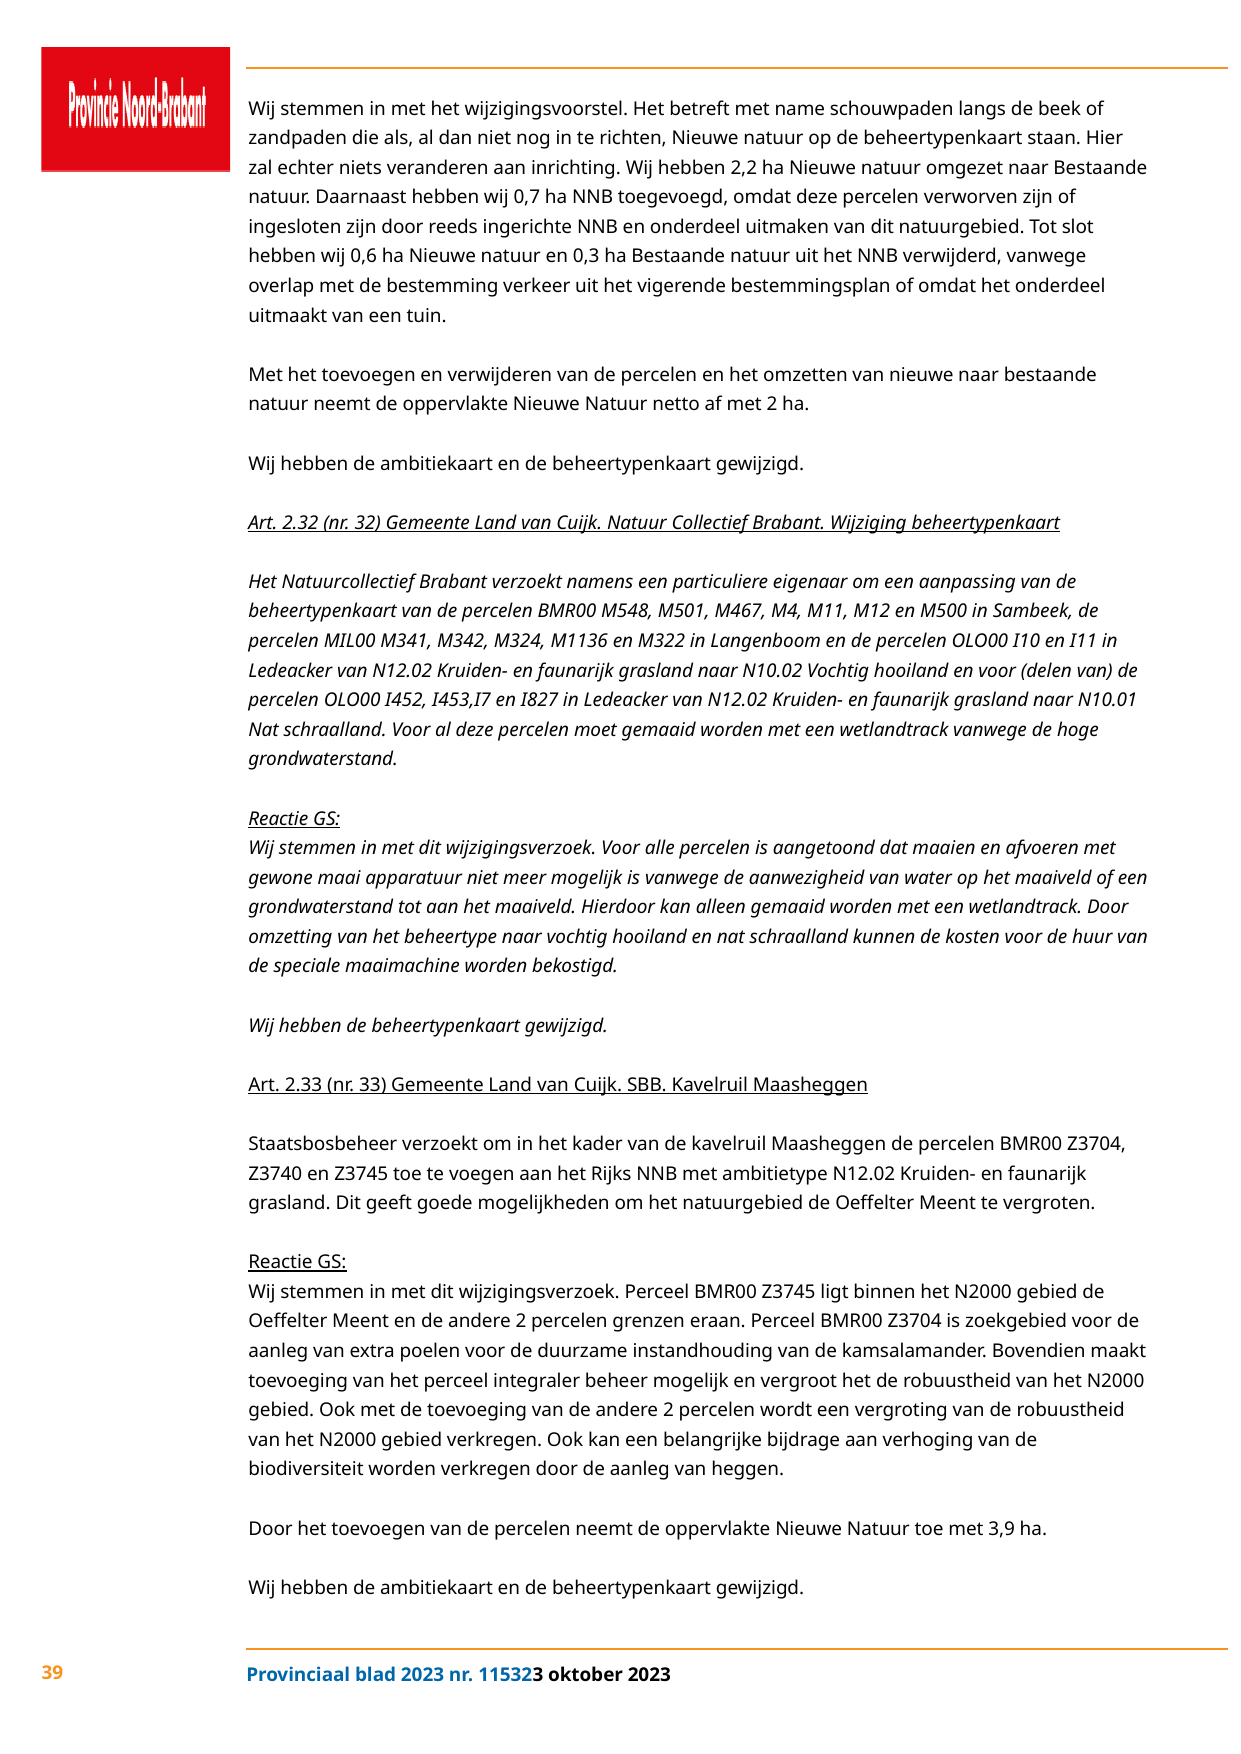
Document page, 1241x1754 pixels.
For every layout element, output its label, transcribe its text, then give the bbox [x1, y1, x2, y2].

text Staatsbosbeheer verzoekt om in het kader van de kavelruil Maasheggen de percelen BMR00 Z3704, Z3740 en Z3745 toe te voegen aan het Rijks NNB met ambitietype N12.02 Kruiden- en faunarijk grasland. Dit geeft goede mogelijkheden om het natuurgebied de Oeffelter Meent te vergroten. [248, 1130, 1152, 1215]
text Wij stemmen in met het wijzigingsvoorstel. Het betreft met name schouwpaden langs de beek of zandpaden die als, al dan niet nog in te richten, Nieuwe natuur op de beheertypenkaart staan. Hier zal echter niets veranderen aan inrichting. Wij hebben 2,2 ha Nieuwe natuur omgezet naar Bestaande natuur. Daarnaast hebben wij 0,7 ha NNB toegevoegd, omdat deze percelen verworven zijn of ingesloten zijn door reeds ingerichte NNB en onderdeel uitmaken van dit natuurgebied. Tot slot hebben wij 0,6 ha Nieuwe natuur en 0,3 ha Bestaande natuur uit het NNB verwijderd, vanwege overlap met de bestemming verkeer uit het vigerende bestemmingsplan of omdat het onderdeel uitmaakt van een tuin. [248, 95, 1152, 328]
text Het Natuurcollectief Brabant verzoekt namens een particuliere eigenaar om een aanpassing van de beheertypenkaart van de percelen BMR00 M548, M501, M467, M4, M11, M12 en M500 in Sambeek, de percelen MIL00 M341, M342, M324, M1136 en M322 in Langenboom en de percelen OLO00 I10 en I11 in Ledeacker van N12.02 Kruiden- en faunarijk grasland naar N10.02 Vochtig hooiland en voor (delen van) de percelen OLO00 I452, I453,I7 en I827 in Ledeacker van N12.02 Kruiden- en faunarijk grasland naar N10.01 Nat schraalland. Voor al deze percelen moet gemaaid worden met een wetlandtrack vanwege de hoge grondwaterstand. [248, 568, 1152, 771]
text Reactie GS: [248, 805, 1152, 831]
text Wij hebben de beheertypenkaart gewijzigd. [248, 1012, 1152, 1038]
text Art. 2.33 (nr. 33) Gemeente Land van Cuijk. SBB. Kavelruil Maasheggen [248, 1071, 1152, 1097]
text Wij stemmen in met dit wijzigingsverzoek. Perceel BMR00 Z3745 ligt binnen het N2000 gebied de Oeffelter Meent en de andere 2 percelen grenzen eraan. Perceel BMR00 Z3704 is zoekgebied voor de aanleg van extra poelen voor de duurzame instandhouding van de kamsalamander. Bovendien maakt toevoeging van het perceel integraler beheer mogelijk en vergroot het de robuustheid van het N2000 gebied. Ook met de toevoeging van de andere 2 percelen wordt een vergroting van de robuustheid van het N2000 gebied verkregen. Ook kan een belangrijke bijdrage aan verhoging van de biodiversiteit worden verkregen door de aanleg van heggen. [248, 1278, 1152, 1481]
text Door het toevoegen van de percelen neemt de oppervlakte Nieuwe Natuur toe met 3,9 ha. [248, 1515, 1152, 1541]
text Wij hebben de ambitiekaart en de beheertypenkaart gewijzigd. [248, 1574, 1152, 1600]
picture [41, 47, 231, 172]
text Reactie GS: [248, 1248, 1152, 1274]
text Wij stemmen in met dit wijzigingsverzoek. Voor alle percelen is aangetoond dat maaien en afvoeren met gewone maai apparatuur niet meer mogelijk is vanwege de aanwezigheid van water op het maaiveld of een grondwaterstand tot aan het maaiveld. Hierdoor kan alleen gemaaid worden met een wetlandtrack. Door omzetting van het beheertype naar vochtig hooiland en nat schraalland kunnen de kosten voor de huur van de speciale maaimachine worden bekostigd. [248, 834, 1152, 978]
text Met het toevoegen en verwijderen van de percelen en het omzetten van nieuwe naar bestaande natuur neemt de oppervlakte Nieuwe Natuur netto af met 2 ha. [248, 361, 1152, 416]
text Art. 2.32 (nr. 32) Gemeente Land van Cuijk. Natuur Collectief Brabant. Wijziging beheertypenkaart [248, 509, 1152, 535]
text Wij hebben de ambitiekaart en de beheertypenkaart gewijzigd. [248, 450, 1152, 476]
